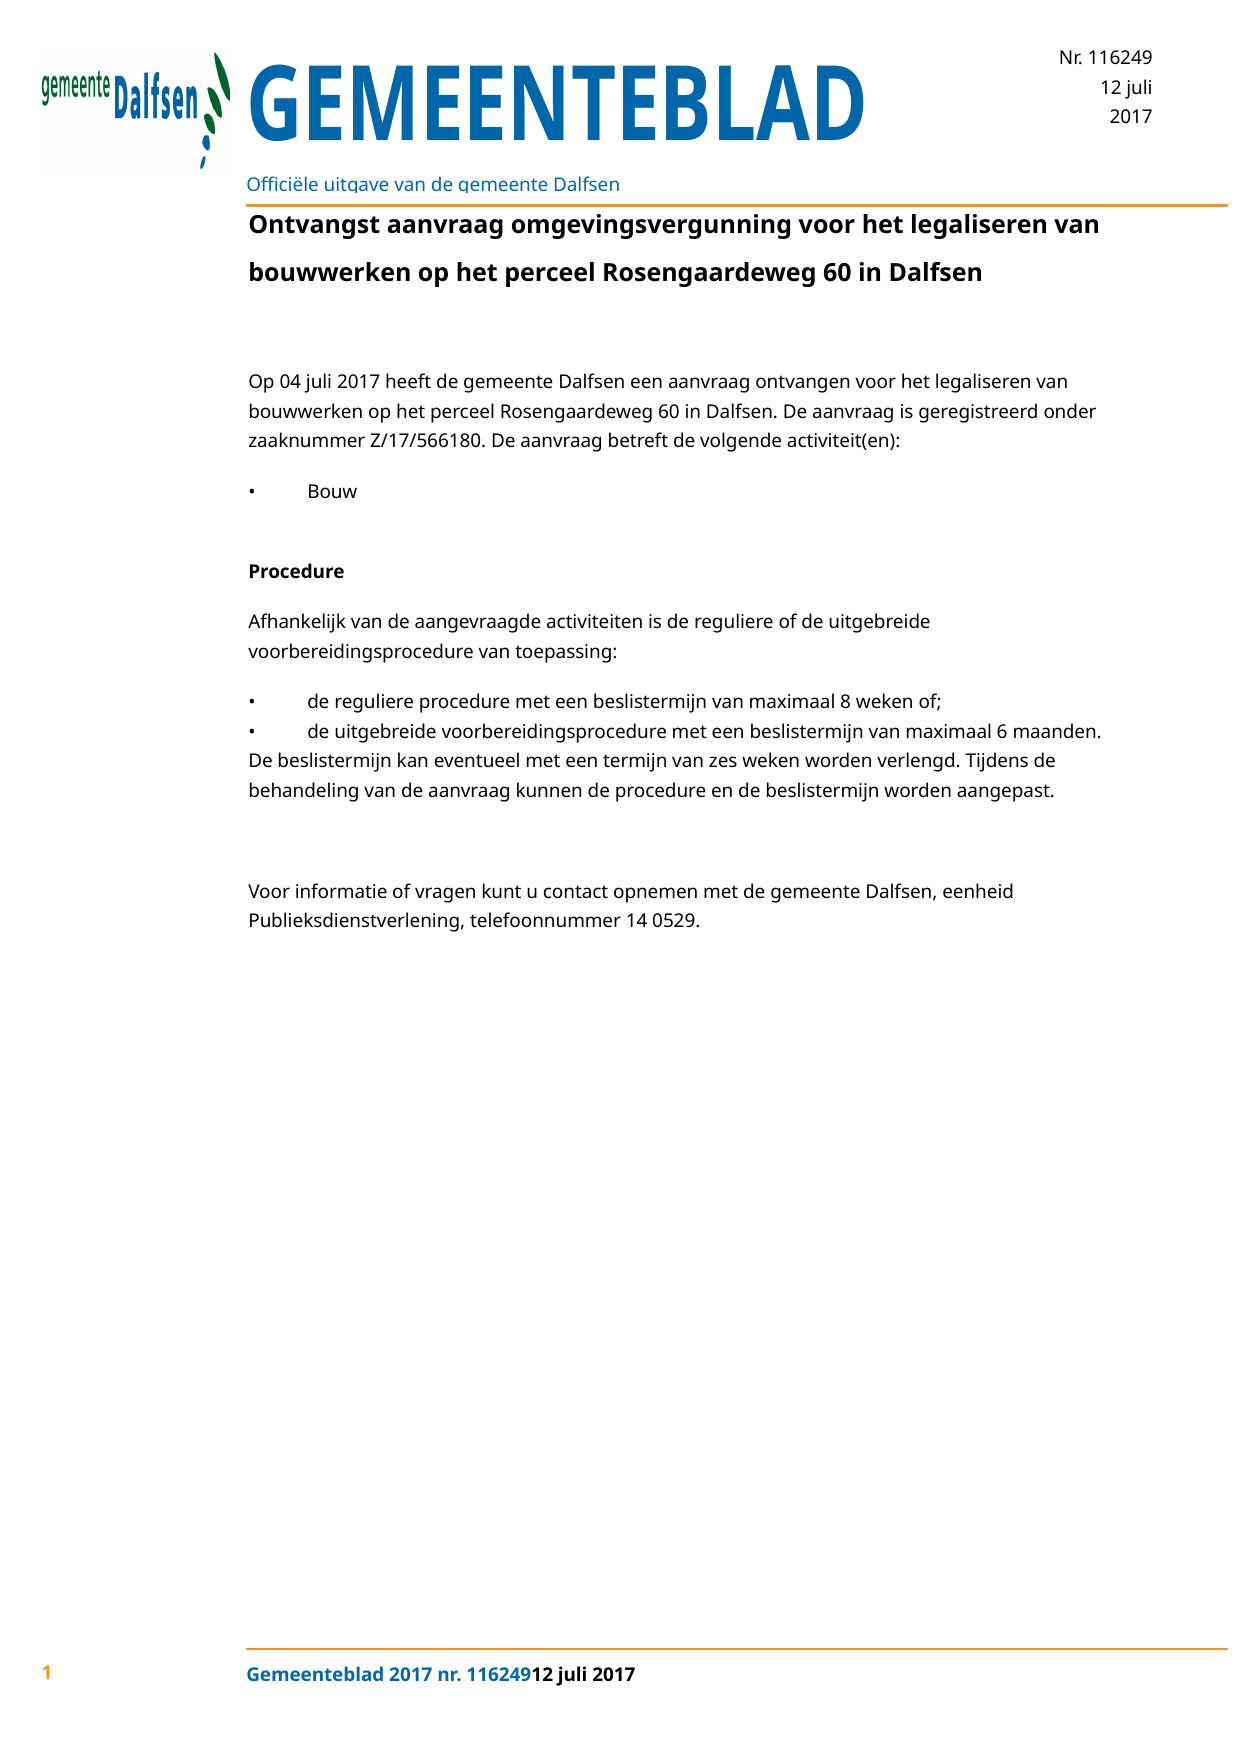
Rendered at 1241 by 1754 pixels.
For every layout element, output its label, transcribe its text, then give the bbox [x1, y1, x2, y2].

list de uitgebreide voorbereidingsprocedure met een beslistermijn van maximaal 6 maanden. [248, 718, 1152, 744]
text Procedure [248, 558, 1152, 584]
text Ontvangst aanvraag omgevingsvergunning voor het legaliseren van bouwwerken op het perceel Rosengaardeweg 60 in Dalfsen [248, 207, 1152, 288]
text Op 04 juli 2017 heeft de gemeente Dalfsen een aanvraag ontvangen voor het legaliseren van bouwwerken op het perceel Rosengaardeweg 60 in Dalfsen. De aanvraag is geregistreerd onder zaaknummer Z/17/566180. De aanvraag betreft de volgende activiteit(en): [248, 368, 1152, 453]
picture [41, 47, 231, 172]
list de reguliere procedure met een beslistermijn van maximaal 8 weken of; [248, 688, 1152, 714]
list Bouw [248, 478, 1152, 504]
text Afhankelijk van de aangevraagde activiteiten is de reguliere of de uitgebreide voorbereidingsprocedure van toepassing: [248, 608, 1152, 664]
text Voor informatie of vragen kunt u contact opnemen met de gemeente Dalfsen, eenheid Publieksdienstverlening, telefoonnummer 14 0529. [248, 878, 1152, 933]
text De beslistermijn kan eventueel met een termijn van zes weken worden verlengd. Tijdens de behandeling van de aanvraag kunnen de procedure en de beslistermijn worden aangepast. [248, 747, 1152, 803]
